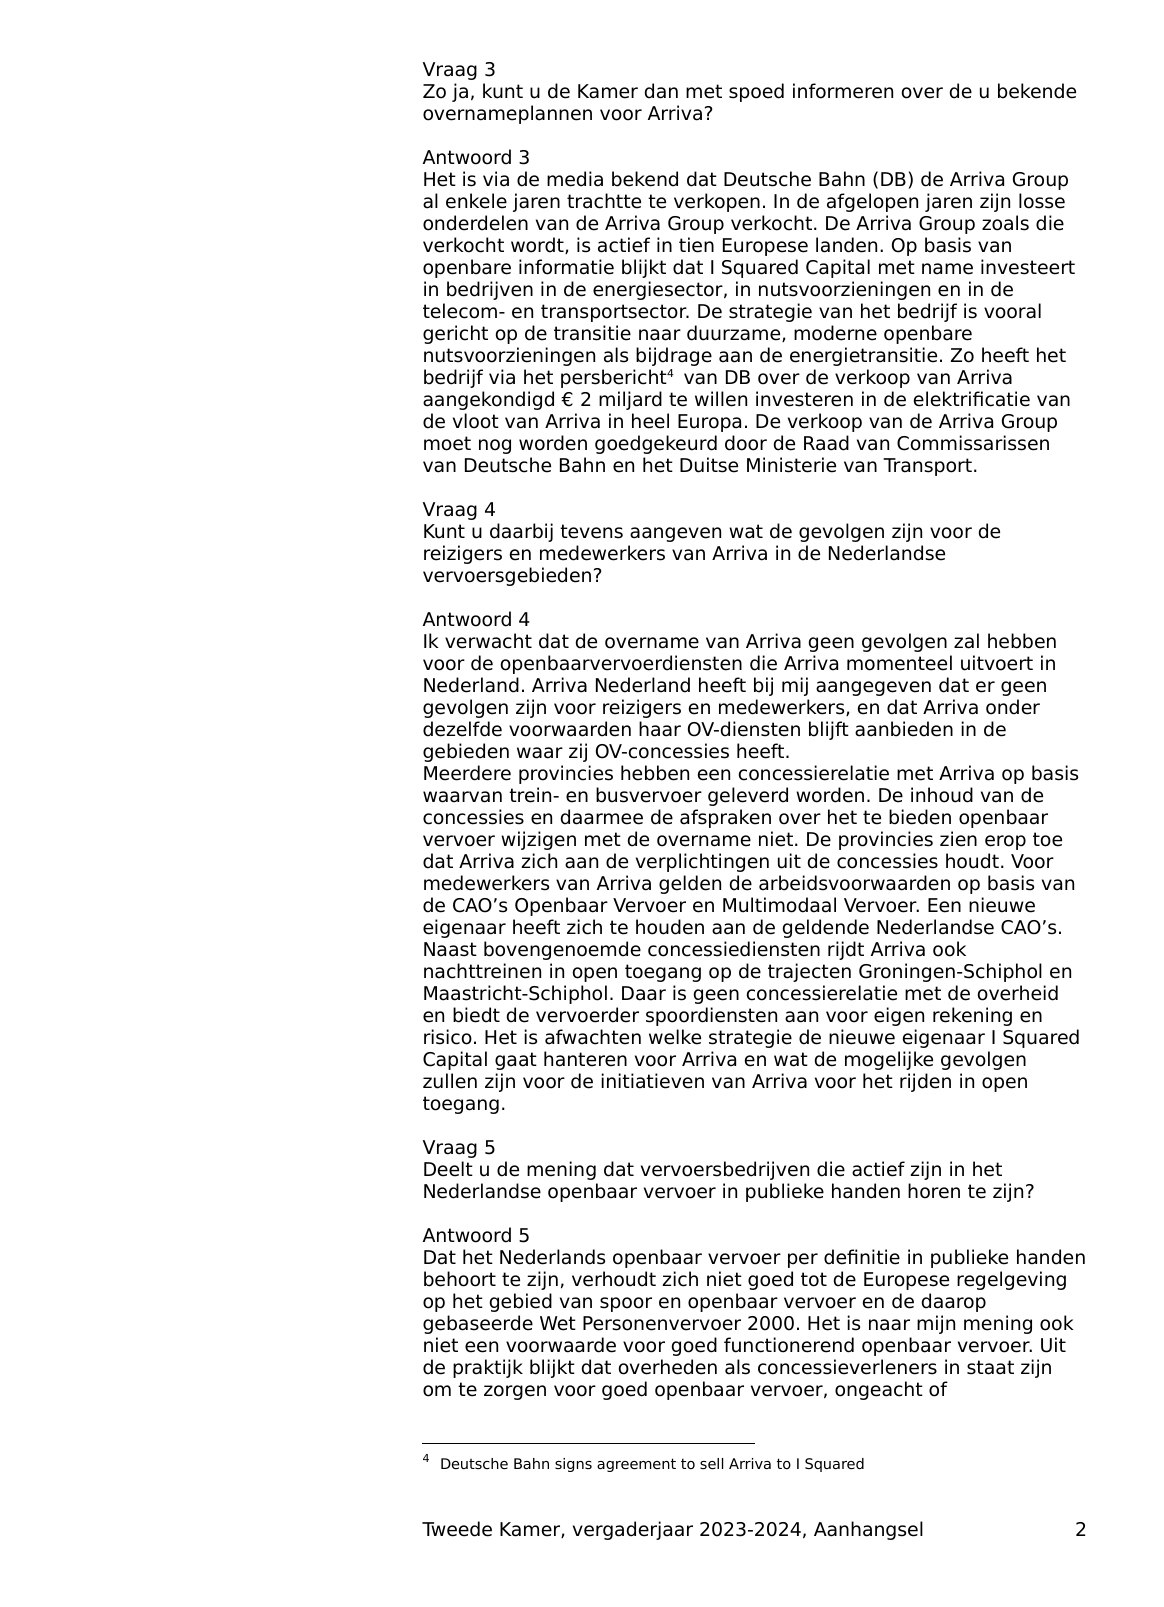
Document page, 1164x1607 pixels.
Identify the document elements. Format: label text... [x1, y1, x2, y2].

text Antwoord 5 [422, 1225, 1087, 1247]
text Vraag 5 [422, 1137, 1087, 1159]
text Zo ja, kunt u de Kamer dan met spoed informeren over de u bekende overnameplannen voor Arriva? [422, 81, 1087, 125]
text Meerdere provincies hebben een concessierelatie met Arriva op basis waarvan trein- en busvervoer geleverd worden. De inhoud van de concessies en daarmee de afspraken over het te bieden openbaar vervoer wijzigen met de overname niet. De provincies zien erop toe dat Arriva zich aan de verplichtingen uit de concessies houdt. Voor medewerkers van Arriva gelden de arbeidsvoorwaarden op basis van de CAO’s Openbaar Vervoer en Multimodaal Vervoer. Een nieuwe eigenaar heeft zich te houden aan de geldende Nederlandse CAO’s. [422, 763, 1087, 939]
text Antwoord 3 [422, 147, 1087, 169]
text Kunt u daarbij tevens aangeven wat de gevolgen zijn voor de reizigers en medewerkers van Arriva in de Nederlandse vervoersgebieden? [422, 521, 1087, 587]
text Deutsche Bahn signs agreement to sell Arriva to I Squared [422, 1452, 1087, 1474]
text Deelt u de mening dat vervoersbedrijven die actief zijn in het Nederlandse openbaar vervoer in publieke handen horen te zijn? [422, 1159, 1087, 1203]
text Vraag 3 [422, 59, 1087, 81]
text Het is via de media bekend dat Deutsche Bahn (DB) de Arriva Group al enkele jaren trachtte te verkopen. In de afgelopen jaren zijn losse onderdelen van de Arriva Group verkocht. De Arriva Group zoals die verkocht wordt, is actief in tien Europese landen. Op basis van openbare informatie blijkt dat I Squared Capital met name investeert in bedrijven in de energiesector, in nutsvoorzieningen en in de telecom- en transportsector. De strategie van het bedrijf is vooral gericht op de transitie naar duurzame, moderne openbare nutsvoorzieningen als bijdrage aan de energietransitie. Zo heeft het bedrijf via het persbericht van DB over de verkoop van Arriva aangekondigd € 2 miljard te willen investeren in de elektrificatie van de vloot van Arriva in heel Europa. De verkoop van de Arriva Group moet nog worden goedgekeurd door de Raad van Commissarissen van Deutsche Bahn en het Duitse Ministerie van Transport. [422, 169, 1087, 477]
text Dat het Nederlands openbaar vervoer per definitie in publieke handen behoort te zijn, verhoudt zich niet goed tot de Europese regelgeving op het gebied van spoor en openbaar vervoer en de daarop gebaseerde Wet Personenvervoer 2000. Het is naar mijn mening ook niet een voorwaarde voor goed functionerend openbaar vervoer. Uit de praktijk blijkt dat overheden als concessieverleners in staat zijn om te zorgen voor goed openbaar vervoer, ongeacht of [422, 1247, 1087, 1401]
text Naast bovengenoemde concessiediensten rijdt Arriva ook nachttreinen in open toegang op de trajecten Groningen-Schiphol en Maastricht-Schiphol. Daar is geen concessierelatie met de overheid en biedt de vervoerder spoordiensten aan voor eigen rekening en risico. Het is afwachten welke strategie de nieuwe eigenaar I Squared Capital gaat hanteren voor Arriva en wat de mogelijke gevolgen zullen zijn voor de initiatieven van Arriva voor het rijden in open toegang. [422, 939, 1087, 1115]
text Ik verwacht dat de overname van Arriva geen gevolgen zal hebben voor de openbaarvervoerdiensten die Arriva momenteel uitvoert in Nederland. Arriva Nederland heeft bij mij aangegeven dat er geen gevolgen zijn voor reizigers en medewerkers, en dat Arriva onder dezelfde voorwaarden haar OV-diensten blijft aanbieden in de gebieden waar zij OV-concessies heeft. [422, 631, 1087, 763]
text Antwoord 4 [422, 609, 1087, 631]
text Vraag 4 [422, 499, 1087, 521]
